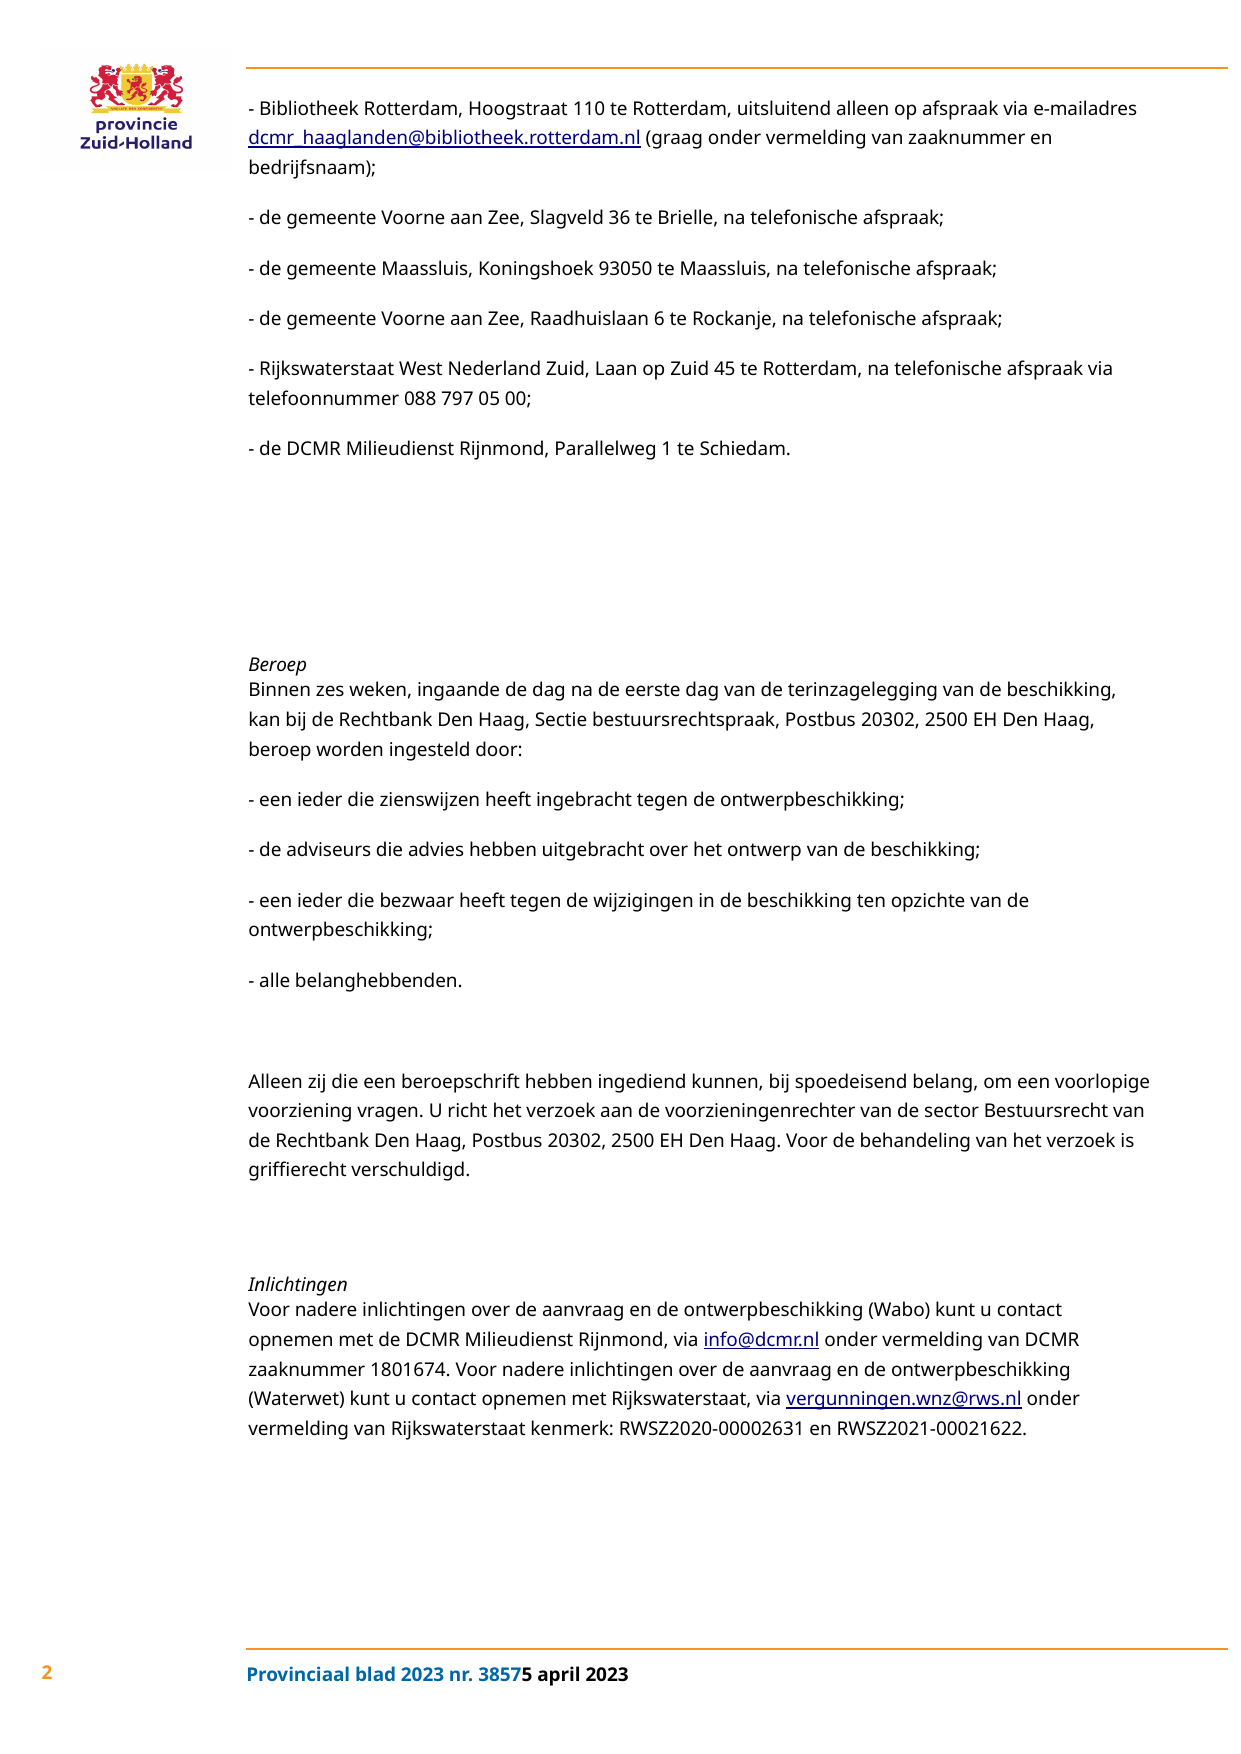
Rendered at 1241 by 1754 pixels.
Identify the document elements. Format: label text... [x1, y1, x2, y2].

text Inlichtingen [248, 1271, 1152, 1297]
text - een ieder die bezwaar heeft tegen de wijzigingen in de beschikking ten opzichte van de ontwerpbeschikking; [248, 887, 1152, 942]
text Alleen zij die een beroepschrift hebben ingediend kunnen, bij spoedeisend belang, om een voorlopige voorziening vragen. U richt het verzoek aan de voorzieningenrechter van de sector Bestuursrecht van de Rechtbank Den Haag, Postbus 20302, 2500 EH Den Haag. Voor de behandeling van het verzoek is griffierecht verschuldigd. [248, 1068, 1152, 1182]
text - Rijkswaterstaat West Nederland Zuid, Laan op Zuid 45 te Rotterdam, na telefonische afspraak via telefoonnummer 088 797 05 00; [248, 356, 1152, 411]
text - Bibliotheek Rotterdam, Hoogstraat 110 te Rotterdam, uitsluitend alleen op afspraak via e-mailadres dcmr_haaglanden@bibliotheek.rotterdam.nl (graag onder vermelding van zaaknummer en bedrijfsnaam); [248, 95, 1152, 180]
text Binnen zes weken, ingaande de dag na de eerste dag van de terinzagelegging van de beschikking, kan bij de Rechtbank Den Haag, Sectie bestuursrechtspraak, Postbus 20302, 2500 EH Den Haag, beroep worden ingesteld door: [248, 677, 1152, 761]
text - de gemeente Voorne aan Zee, Slagveld 36 te Brielle, na telefonische afspraak; [248, 204, 1152, 230]
text - de gemeente Maassluis, Koningshoek 93050 te Maassluis, na telefonische afspraak; [248, 255, 1152, 281]
text - alle belanghebbenden. [248, 967, 1152, 993]
text Beroep [248, 651, 1152, 677]
text - de adviseurs die advies hebben uitgebracht over het ontwerp van de beschikking; [248, 837, 1152, 862]
picture [41, 47, 231, 172]
text - de DCMR Milieudienst Rijnmond, Parallelweg 1 te Schiedam. [248, 436, 1152, 461]
text - een ieder die zienswijzen heeft ingebracht tegen de ontwerpbeschikking; [248, 786, 1152, 812]
text - de gemeente Voorne aan Zee, Raadhuislaan 6 te Rockanje, na telefonische afspraak; [248, 305, 1152, 331]
text Voor nadere inlichtingen over de aanvraag en de ontwerpbeschikking (Wabo) kunt u contact opnemen met de DCMR Milieudienst Rijnmond, via info@dcmr.nl onder vermelding van DCMR zaaknummer 1801674. Voor nadere inlichtingen over de aanvraag en de ontwerpbeschikking (Waterwet) kunt u contact opnemen met Rijkswaterstaat, via vergunningen.wnz@rws.nl onder vermelding van Rijkswaterstaat kenmerk: RWSZ2020-00002631 en RWSZ2021-00021622. [248, 1297, 1152, 1441]
